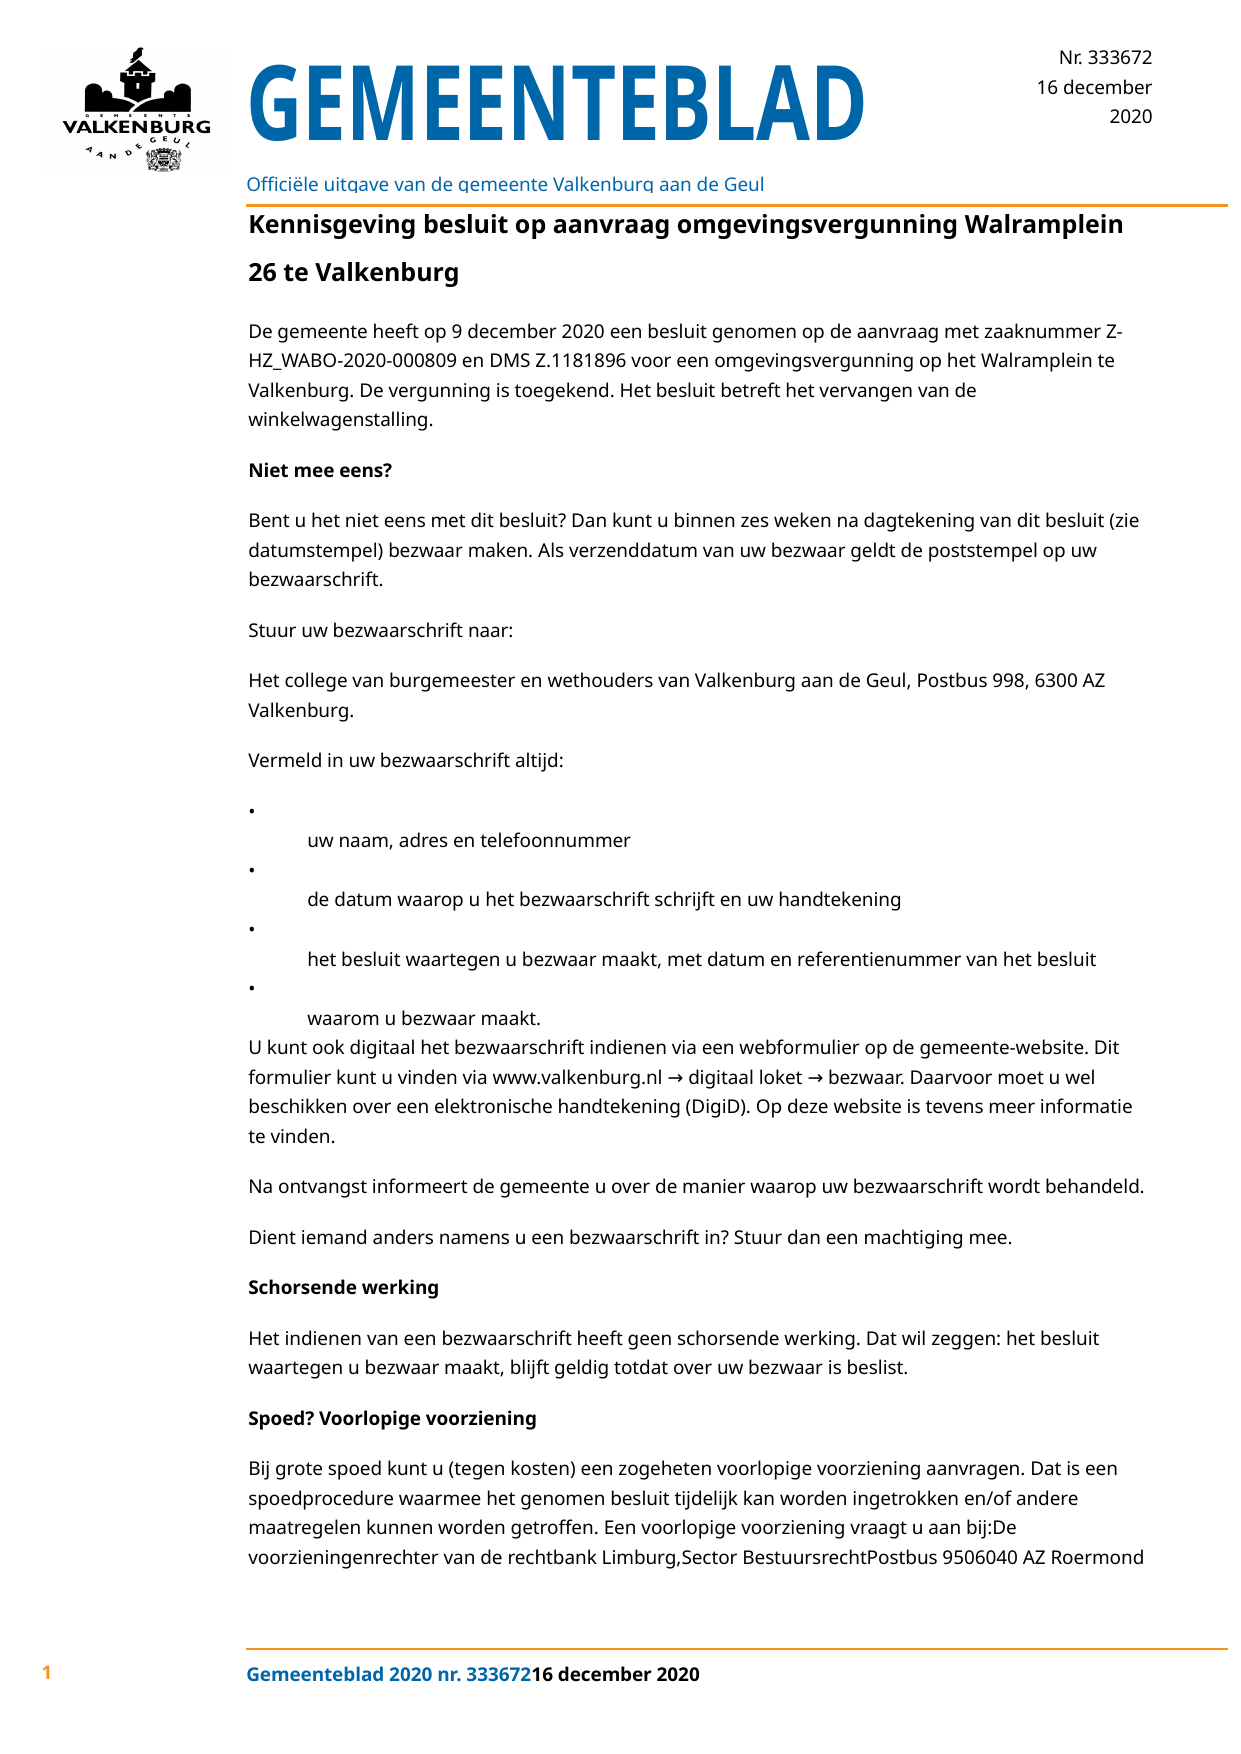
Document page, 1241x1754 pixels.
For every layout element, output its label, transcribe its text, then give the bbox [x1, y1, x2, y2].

text Schorsende werking [248, 1274, 1152, 1300]
text Bij grote spoed kunt u (tegen kosten) een zogeheten voorlopige voorziening aanvragen. Dat is een spoedprocedure waarmee het genomen besluit tijdelijk kan worden ingetrokken en/of andere maatregelen kunnen worden getroffen. Een voorlopige voorziening vraagt u aan bij:De voorzieningenrechter van de rechtbank Limburg,Sector BestuursrechtPostbus 9506040 AZ Roermond [248, 1455, 1152, 1570]
text Kennisgeving besluit op aanvraag omgevingsvergunning Walramplein 26 te Valkenburg [248, 207, 1152, 288]
text Het college van burgemeester en wethouders van Valkenburg aan de Geul, Postbus 998, 6300 AZ Valkenburg. [248, 667, 1152, 723]
text Vermeld in uw bezwaarschrift altijd: [248, 747, 1152, 773]
text Na ontvangst informeert de gemeente u over de manier waarop uw bezwaarschrift wordt behandeld. [248, 1174, 1152, 1199]
list waarom u bezwaar maakt. [248, 1005, 1152, 1031]
text De gemeente heeft op 9 december 2020 een besluit genomen op de aanvraag met zaaknummer Z-HZ_WABO-2020-000809 en DMS Z.1181896 voor een omgevingsvergunning op het Walramplein te Valkenburg. De vergunning is toegekend. Het besluit betreft het vervangen van de winkelwagenstalling. [248, 318, 1152, 432]
text Het indienen van een bezwaarschrift heeft geen schorsende werking. Dat wil zeggen: het besluit waartegen u bezwaar maakt, blijft geldig totdat over uw bezwaar is beslist. [248, 1325, 1152, 1380]
list de datum waarop u het bezwaarschrift schrijft en uw handtekening [248, 887, 1152, 912]
picture [41, 47, 231, 172]
text Stuur uw bezwaarschrift naar: [248, 617, 1152, 643]
text Spoed? Voorlopige voorziening [248, 1405, 1152, 1431]
text Niet mee eens? [248, 457, 1152, 483]
text U kunt ook digitaal het bezwaarschrift indienen via een webformulier op de gemeente-website. Dit formulier kunt u vinden via www.valkenburg.nl → digitaal loket → bezwaar. Daarvoor moet u wel beschikken over een elektronische handtekening (DigiD). Op deze website is tevens meer informatie te vinden. [248, 1034, 1152, 1149]
list het besluit waartegen u bezwaar maakt, met datum en referentienummer van het besluit [248, 946, 1152, 972]
text Dient iemand anders namens u een bezwaarschrift in? Stuur dan een machtiging mee. [248, 1224, 1152, 1250]
text Bent u het niet eens met dit besluit? Dan kunt u binnen zes weken na dagtekening van dit besluit (zie datumstempel) bezwaar maken. Als verzenddatum van uw bezwaar geldt de poststempel op uw bezwaarschrift. [248, 507, 1152, 592]
list uw naam, adres en telefoonnummer [248, 827, 1152, 853]
